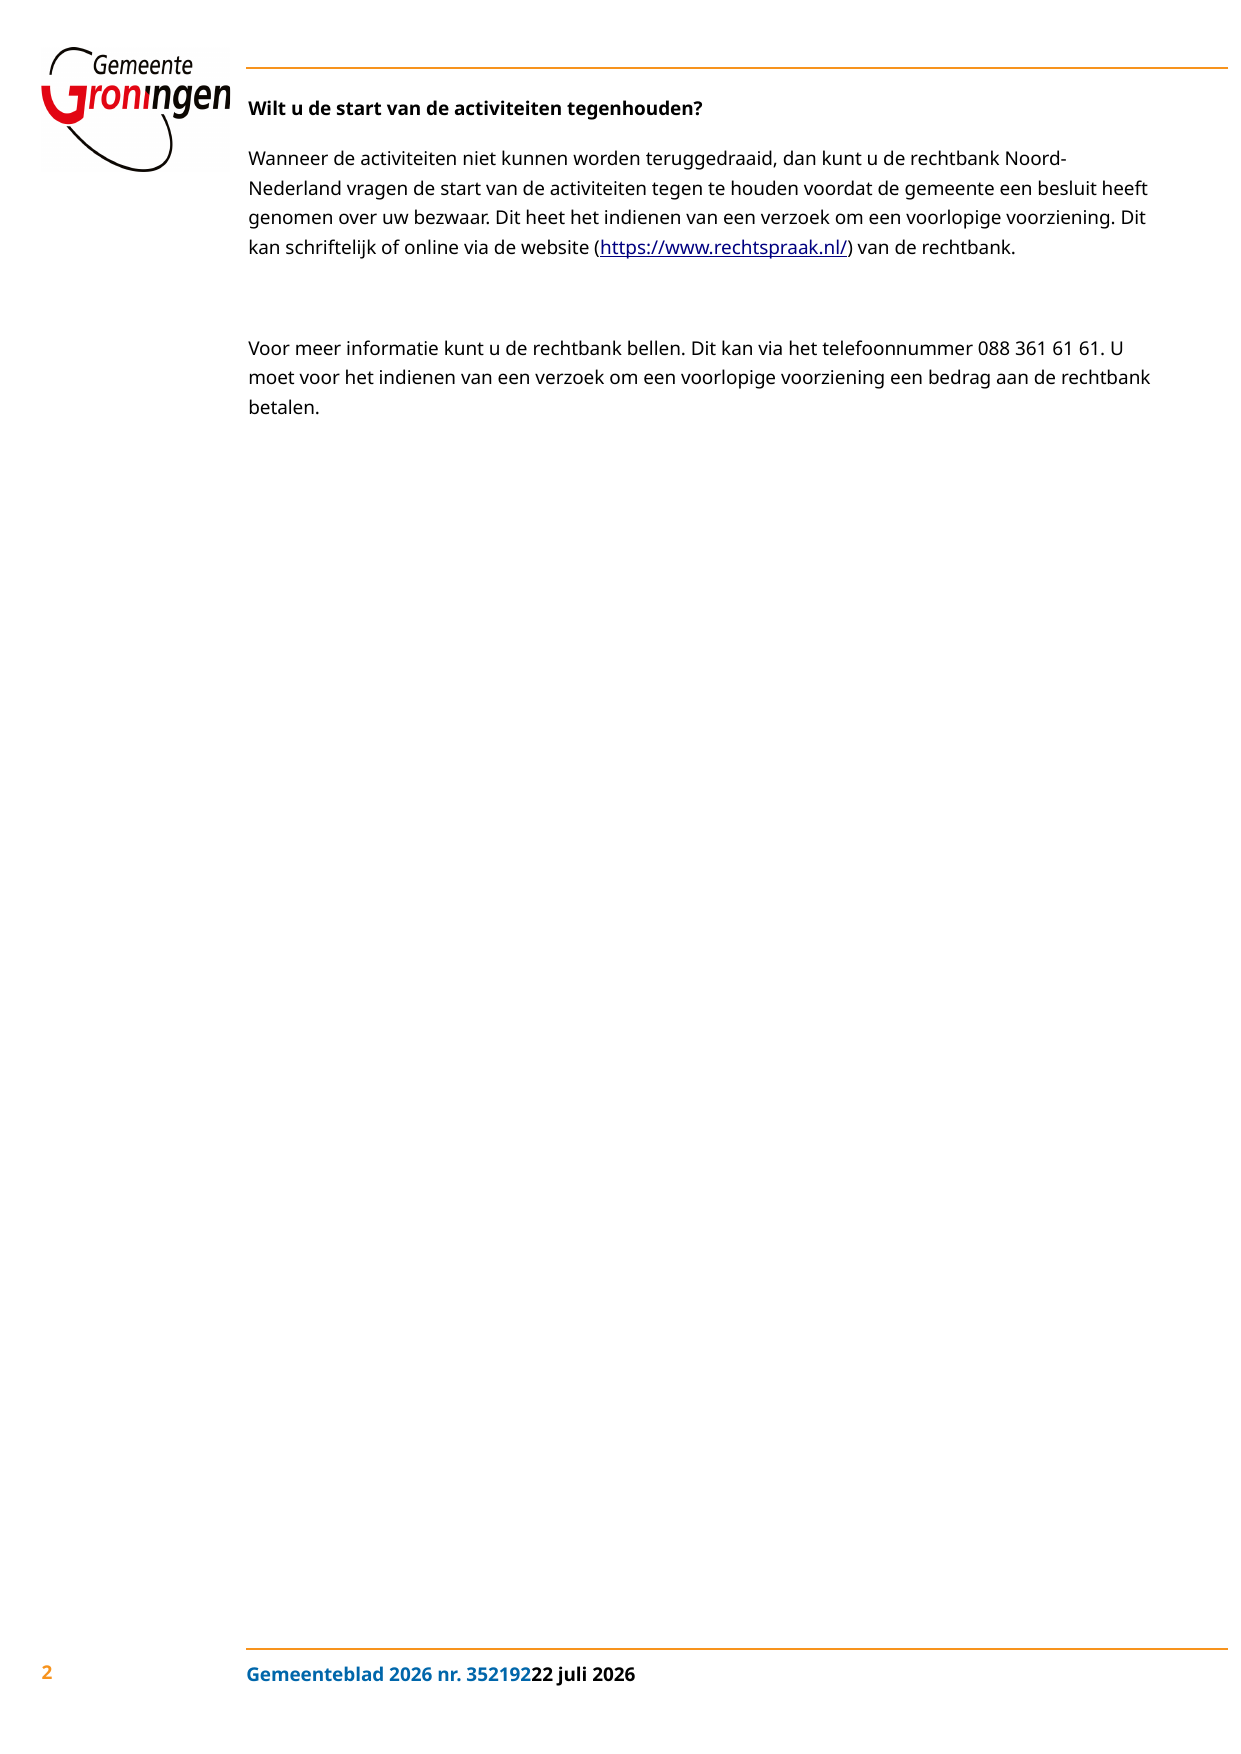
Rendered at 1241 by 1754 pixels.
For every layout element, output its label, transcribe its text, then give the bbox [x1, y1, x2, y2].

text Wanneer de activiteiten niet kunnen worden teruggedraaid, dan kunt u de rechtbank Noord-Nederland vragen de start van de activiteiten tegen te houden voordat de gemeente een besluit heeft genomen over uw bezwaar. Dit heet het indienen van een verzoek om een voorlopige voorziening. Dit kan schriftelijk of online via de website (https://www.rechtspraak.nl/) van de rechtbank. [248, 145, 1152, 260]
text Wilt u de start van de activiteiten tegenhouden? [248, 95, 1152, 121]
text Voor meer informatie kunt u de rechtbank bellen. Dit kan via het telefoonnummer 088 361 61 61. U moet voor het indienen van een verzoek om een voorlopige voorziening een bedrag aan de rechtbank betalen. [248, 335, 1152, 420]
picture [41, 47, 231, 172]
